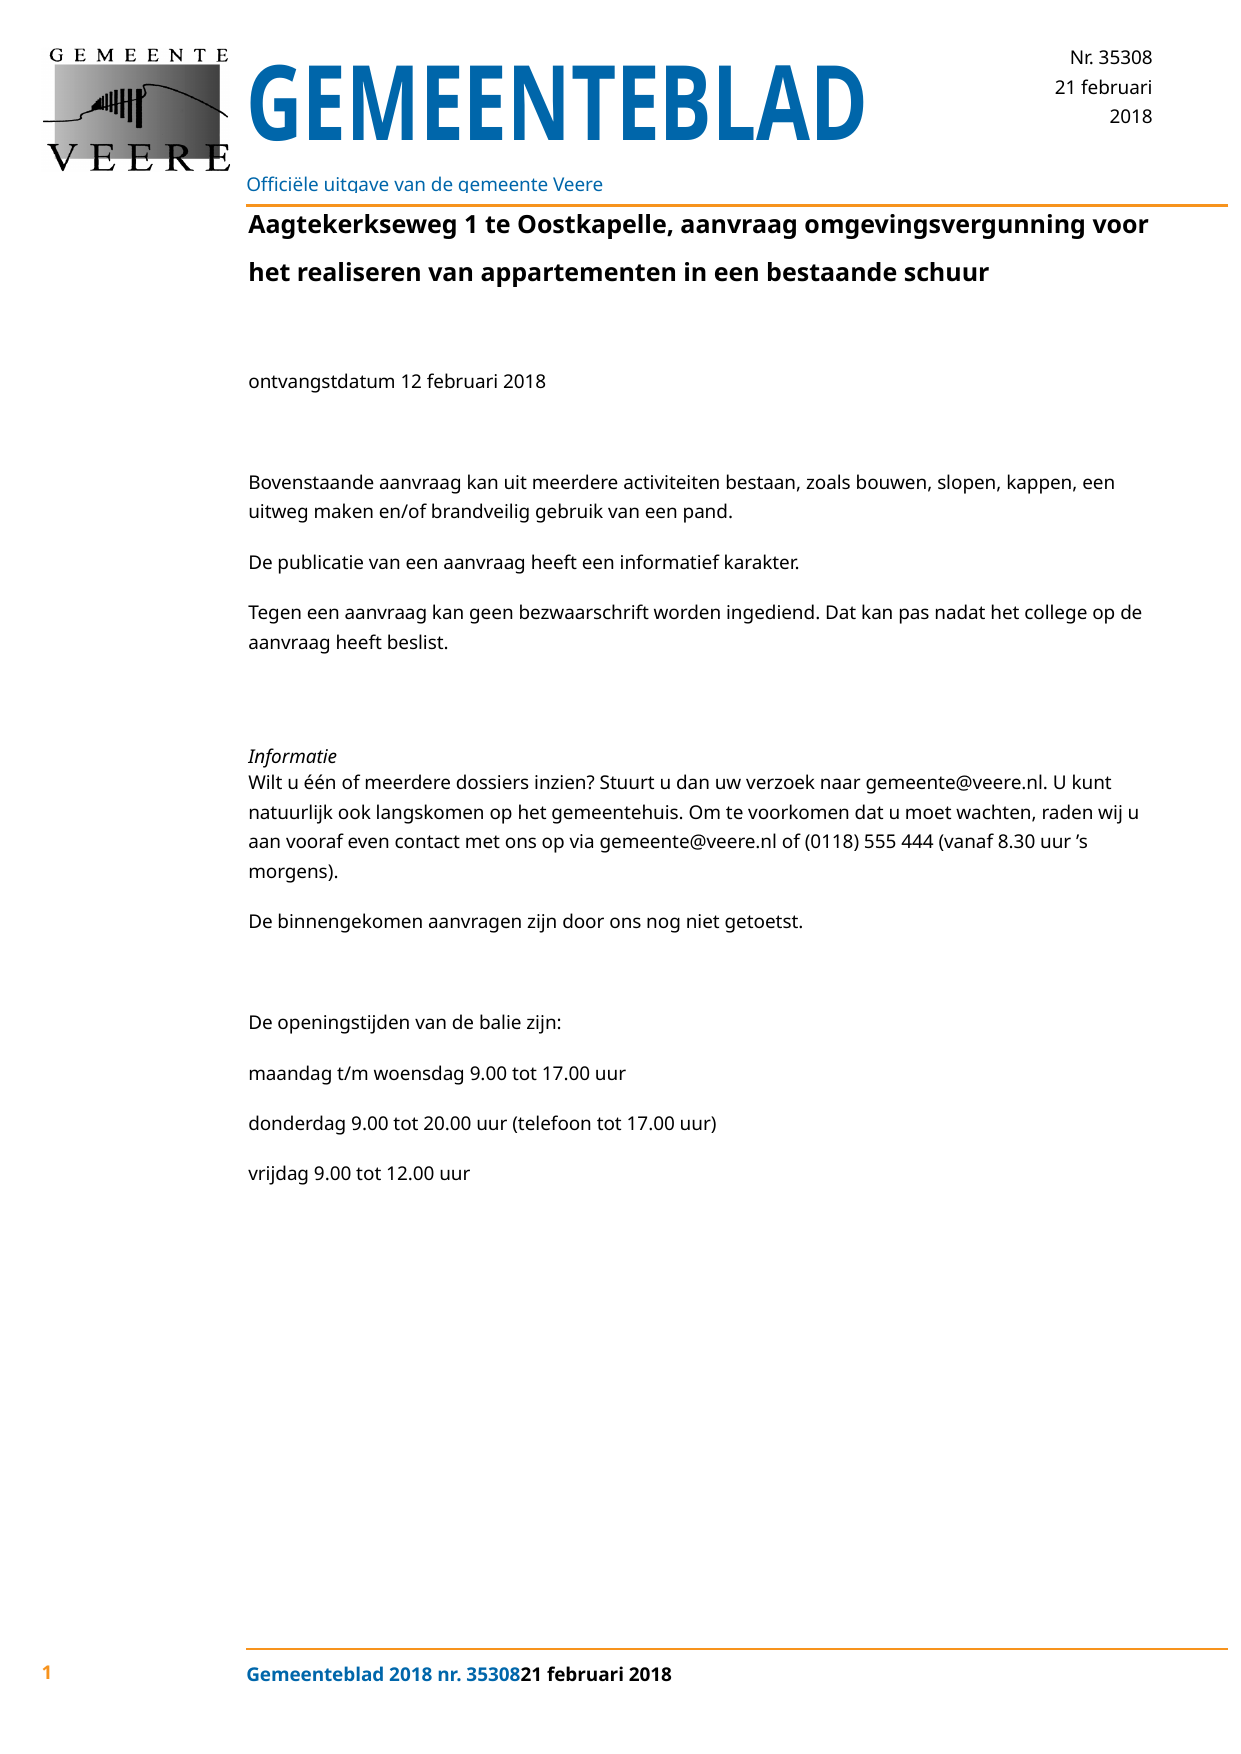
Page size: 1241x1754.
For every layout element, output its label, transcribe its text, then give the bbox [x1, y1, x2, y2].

text Bovenstaande aanvraag kan uit meerdere activiteiten bestaan, zoals bouwen, slopen, kappen, een uitweg maken en/of brandveilig gebruik van een pand. [248, 469, 1152, 524]
text maandag t/m woensdag 9.00 tot 17.00 uur [248, 1060, 1152, 1085]
text Tegen een aanvraag kan geen bezwaarschrift worden ingediend. Dat kan pas nadat het college op de aanvraag heeft beslist. [248, 599, 1152, 655]
text De binnengekomen aanvragen zijn door ons nog niet getoetst. [248, 908, 1152, 934]
text donderdag 9.00 tot 20.00 uur (telefoon tot 17.00 uur) [248, 1110, 1152, 1136]
text ontvangstdatum 12 februari 2018 [248, 368, 1152, 394]
text Wilt u één of meerdere dossiers inzien? Stuurt u dan uw verzoek naar gemeente@veere.nl. U kunt natuurlijk ook langskomen op het gemeentehuis. Om te voorkomen dat u moet wachten, raden wij u aan vooraf even contact met ons op via gemeente@veere.nl of (0118) 555 444 (vanaf 8.30 uur ’s morgens). [248, 769, 1152, 884]
text De openingstijden van de balie zijn: [248, 1009, 1152, 1035]
picture [41, 47, 231, 172]
text De publicatie van een aanvraag heeft een informatief karakter. [248, 549, 1152, 575]
text Informatie [248, 743, 1152, 769]
text vrijdag 9.00 tot 12.00 uur [248, 1161, 1152, 1186]
text Aagtekerkseweg 1 te Oostkapelle, aanvraag omgevingsvergunning voor het realiseren van appartementen in een bestaande schuur [248, 207, 1152, 288]
